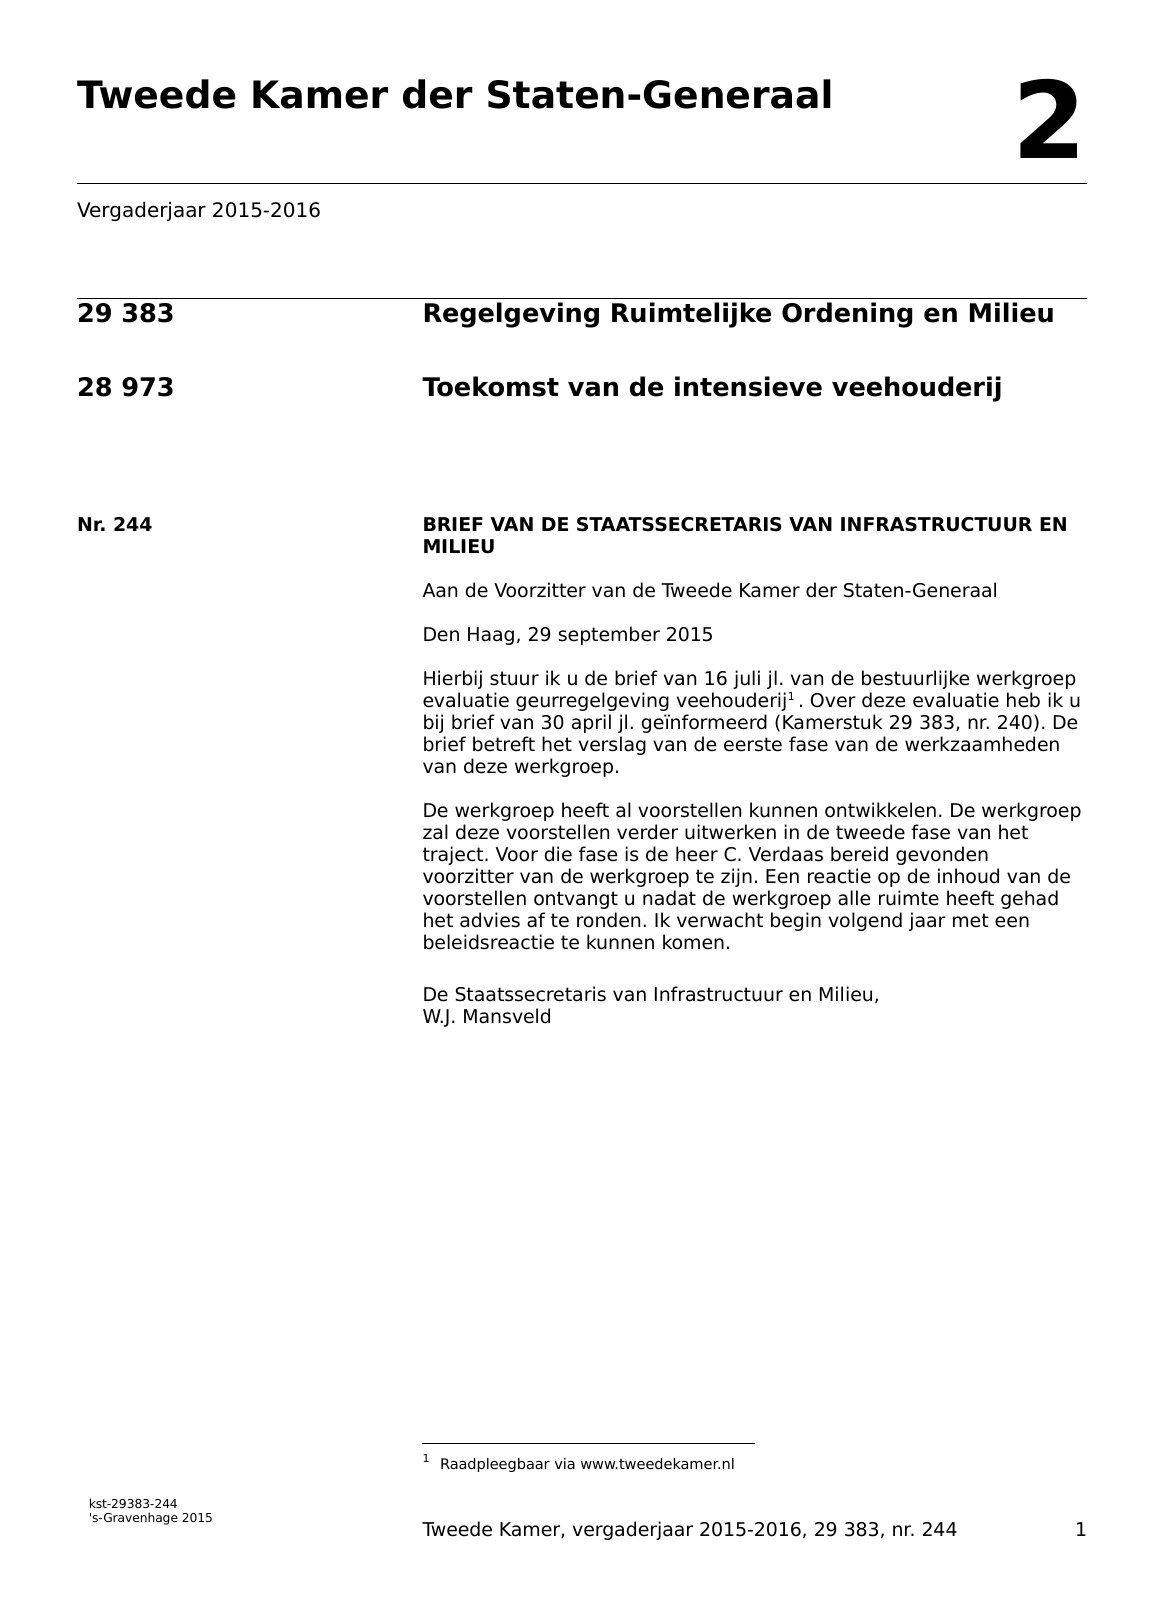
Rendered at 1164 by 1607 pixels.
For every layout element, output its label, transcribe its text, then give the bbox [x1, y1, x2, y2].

table_header 2 [886, 59, 1087, 183]
text De werkgroep heeft al voorstellen kunnen ontwikkelen. De werkgroep zal deze voorstellen verder uitwerken in de tweede fase van het traject. Voor die fase is de heer C. Verdaas bereid gevonden voorzitter van de werkgroep te zijn. Een reactie op de inhoud van de voorstellen ontvangt u nadat de werkgroep alle ruimte heeft gehad het advies af te ronden. Ik verwacht begin volgend jaar met een beleidsreactie te kunnen komen. [422, 800, 1087, 954]
subtitle Nr. 244 BRIEF VAN DE STAATSSECRETARIS VAN INFRASTRUCTUUR EN MILIEU [77, 514, 1087, 558]
table_header Tweede Kamer der Staten-Generaal [77, 59, 886, 183]
text De Staatssecretaris van Infrastructuur en Milieu, W.J. Mansveld [422, 984, 1087, 1028]
text Den Haag, 29 september 2015 [422, 624, 1087, 646]
text Aan de Voorzitter van de Tweede Kamer der Staten-Generaal [422, 580, 1087, 602]
text Hierbij stuur ik u de brief van 16 juli jl. van de bestuurlijke werkgroep evaluatie geurregelgeving veehouderij. Over deze evaluatie heb ik u bij brief van 30 april jl. geïnformeerd (Kamerstuk 29 383, nr. 240). De brief betreft het verslag van de eerste fase van de werkzaamheden van deze werkgroep. [422, 668, 1087, 778]
subtitle 29 383 Regelgeving Ruimtelijke Ordening en Milieu [77, 299, 1087, 329]
text 's-Gravenhage 2015 [88, 1511, 323, 1525]
table_cell Vergaderjaar 2015-2016 [77, 184, 1087, 298]
text Raadpleegbaar via www.tweedekamer.nl [422, 1452, 1087, 1474]
text kst-29383-244 [88, 1497, 323, 1511]
subtitle 28 973 Toekomst van de intensieve veehouderij [77, 373, 1087, 403]
